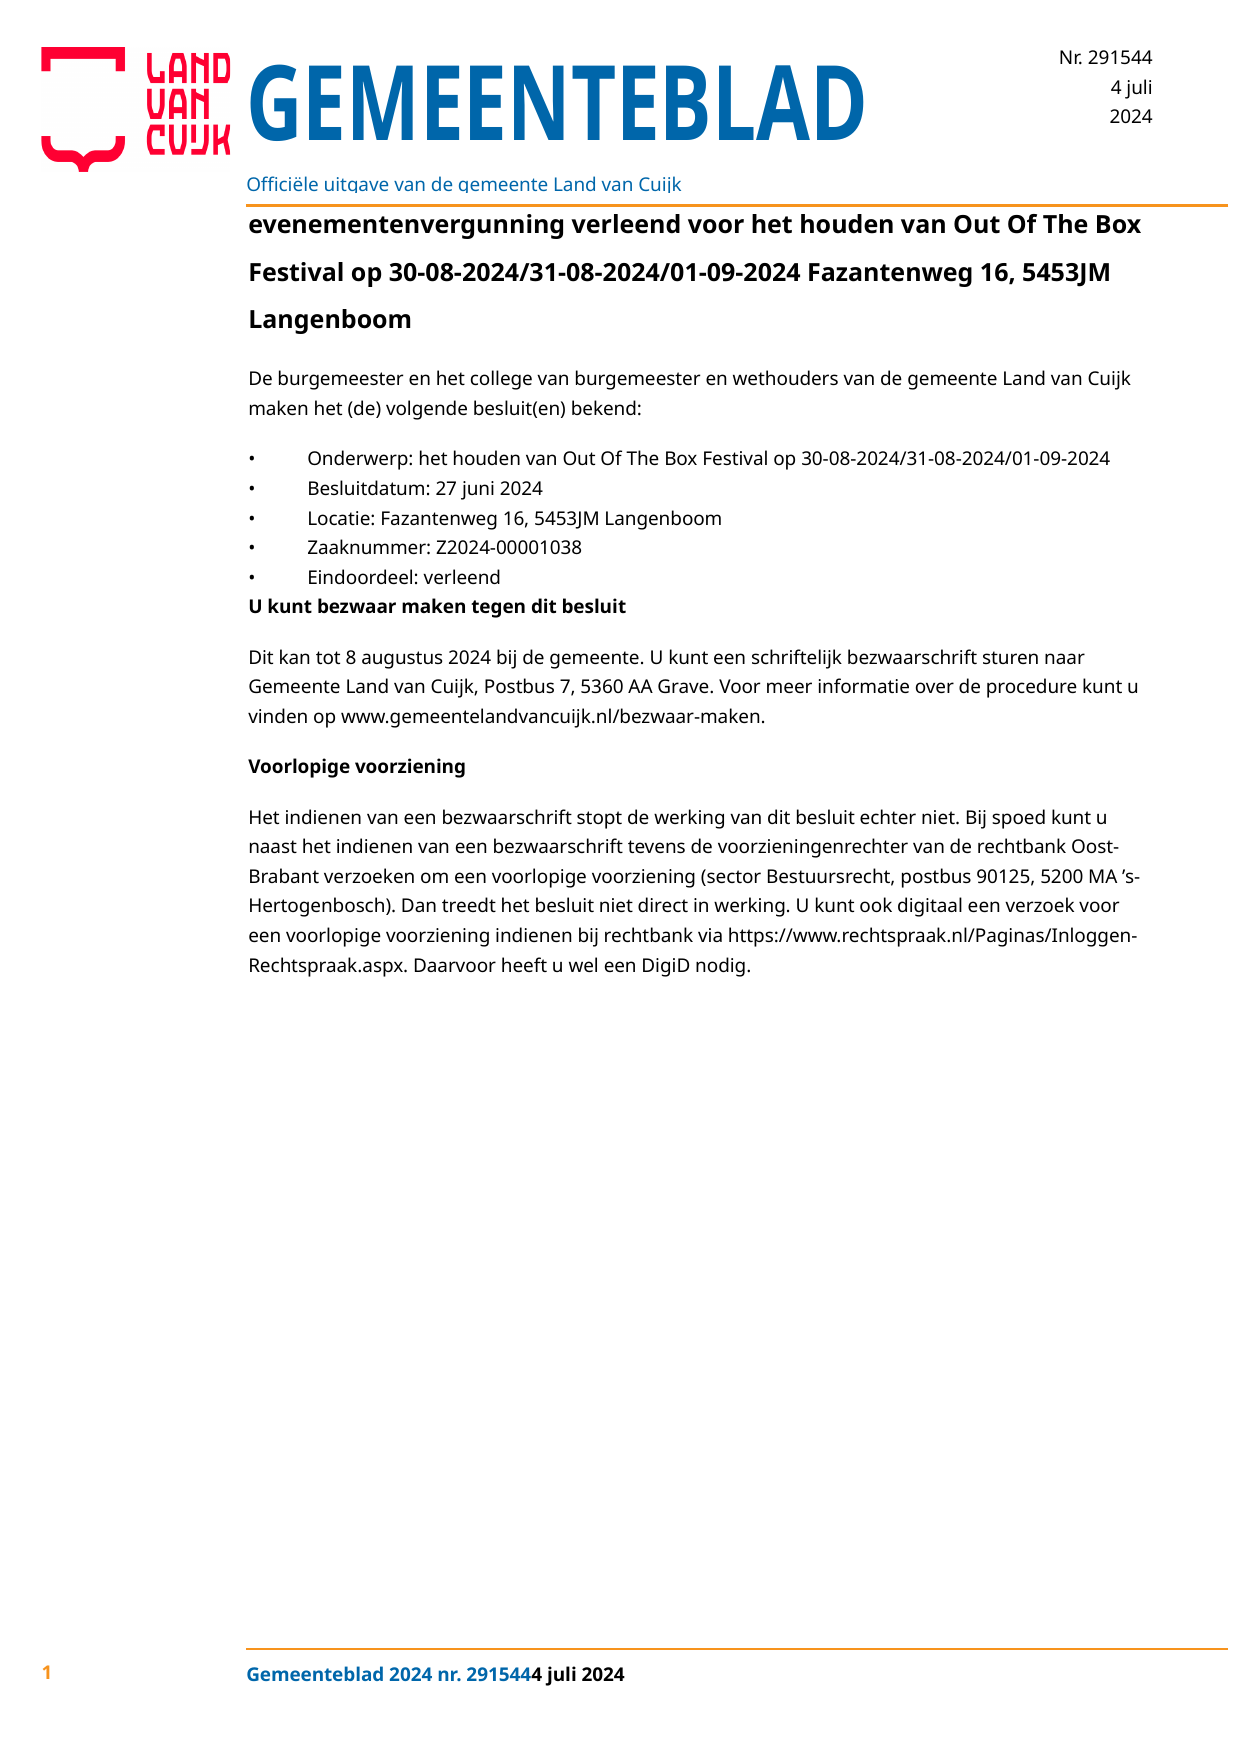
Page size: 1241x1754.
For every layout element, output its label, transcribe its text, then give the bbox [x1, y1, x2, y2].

list Zaaknummer: Z2024-00001038 [248, 534, 1152, 560]
picture [41, 47, 231, 172]
text U kunt bezwaar maken tegen dit besluit [248, 593, 1152, 619]
text evenementenvergunning verleend voor het houden van Out Of The Box Festival op 30-08-2024/31-08-2024/01-09-2024 Fazantenweg 16, 5453JM Langenboom [248, 207, 1152, 336]
list Eindoordeel: verleend [248, 564, 1152, 589]
text Voorlopige voorziening [248, 753, 1152, 779]
list Onderwerp: het houden van Out Of The Box Festival op 30-08-2024/31-08-2024/01-09-2024 [248, 446, 1152, 471]
list Locatie: Fazantenweg 16, 5453JM Langenboom [248, 505, 1152, 530]
text Dit kan tot 8 augustus 2024 bij de gemeente. U kunt een schriftelijk bezwaarschrift sturen naar Gemeente Land van Cuijk, Postbus 7, 5360 AA Grave. Voor meer informatie over de procedure kunt u vinden op www.gemeentelandvancuijk.nl/bezwaar-maken. [248, 644, 1152, 729]
text Het indienen van een bezwaarschrift stopt de werking van dit besluit echter niet. Bij spoed kunt u naast het indienen van een bezwaarschrift tevens de voorzieningenrechter van de rechtbank Oost-Brabant verzoeken om een voorlopige voorziening (sector Bestuursrecht, postbus 90125, 5200 MA ’s-Hertogenbosch). Dan treedt het besluit niet direct in werking. U kunt ook digitaal een verzoek voor een voorlopige voorziening indienen bij rechtbank via https://www.rechtspraak.nl/Paginas/Inloggen-Rechtspraak.aspx. Daarvoor heeft u wel een DigiD nodig. [248, 804, 1152, 977]
list Besluitdatum: 27 juni 2024 [248, 475, 1152, 501]
text De burgemeester en het college van burgemeester en wethouders van de gemeente Land van Cuijk maken het (de) volgende besluit(en) bekend: [248, 366, 1152, 421]
